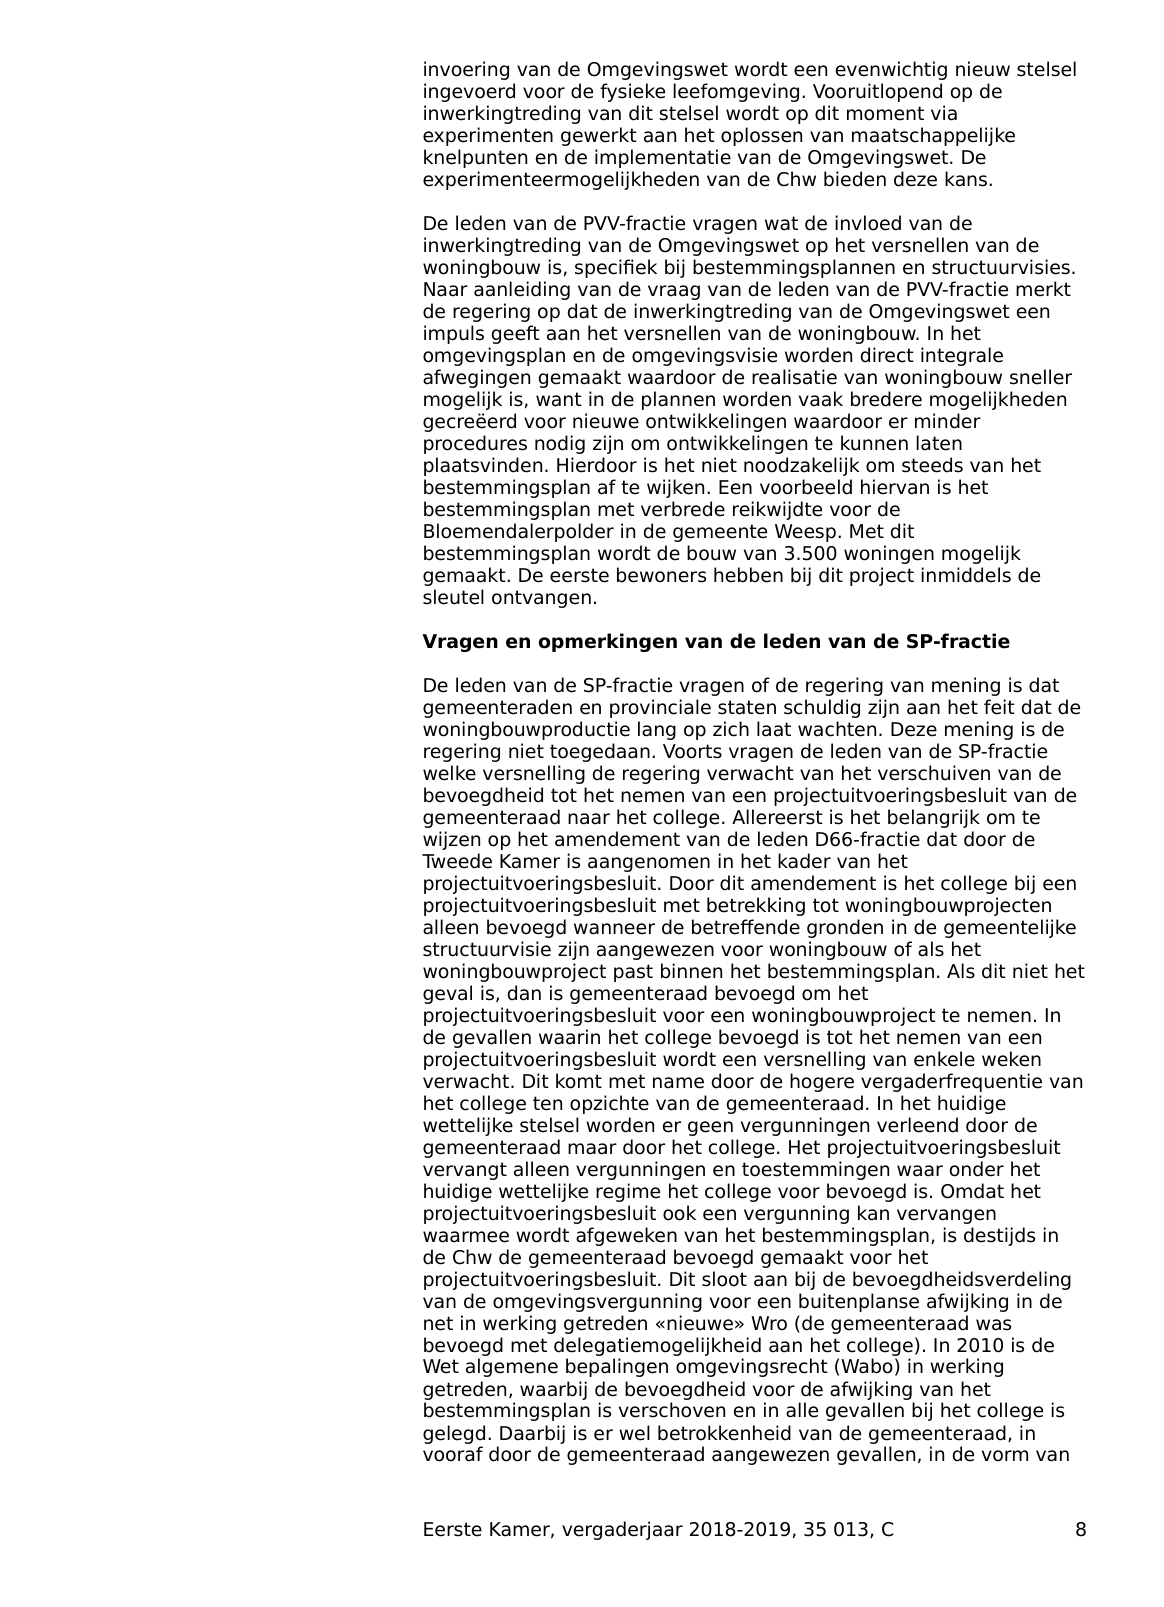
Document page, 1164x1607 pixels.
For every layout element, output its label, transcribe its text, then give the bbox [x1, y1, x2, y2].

text De leden van de SP-fractie vragen of de regering van mening is dat gemeenteraden en provinciale staten schuldig zijn aan het feit dat de woningbouwproductie lang op zich laat wachten. Deze mening is de regering niet toegedaan. Voorts vragen de leden van de SP-fractie welke versnelling de regering verwacht van het verschuiven van de bevoegdheid tot het nemen van een projectuitvoeringsbesluit van de gemeenteraad naar het college. Allereerst is het belangrijk om te wijzen op het amendement van de leden D66-fractie dat door de Tweede Kamer is aangenomen in het kader van het projectuitvoeringsbesluit. Door dit amendement is het college bij een projectuitvoeringsbesluit met betrekking tot woningbouwprojecten alleen bevoegd wanneer de betreffende gronden in de gemeentelijke structuurvisie zijn aangewezen voor woningbouw of als het woningbouwproject past binnen het bestemmingsplan. Als dit niet het geval is, dan is gemeenteraad bevoegd om het projectuitvoeringsbesluit voor een woningbouwproject te nemen. In de gevallen waarin het college bevoegd is tot het nemen van een projectuitvoeringsbesluit wordt een versnelling van enkele weken verwacht. Dit komt met name door de hogere vergaderfrequentie van het college ten opzichte van de gemeenteraad. In het huidige wettelijke stelsel worden er geen vergunningen verleend door de gemeenteraad maar door het college. Het projectuitvoeringsbesluit vervangt alleen vergunningen en toestemmingen waar onder het huidige wettelijke regime het college voor bevoegd is. Omdat het projectuitvoeringsbesluit ook een vergunning kan vervangen waarmee wordt afgeweken van het bestemmingsplan, is destijds in de Chw de gemeenteraad bevoegd gemaakt voor het projectuitvoeringsbesluit. Dit sloot aan bij de bevoegdheidsverdeling van de omgevingsvergunning voor een buitenplanse afwijking in de net in werking getreden «nieuwe» Wro (de gemeenteraad was bevoegd met delegatiemogelijkheid aan het college). In 2010 is de Wet algemene bepalingen omgevingsrecht (Wabo) in werking getreden, waarbij de bevoegdheid voor de afwijking van het bestemmingsplan is verschoven en in alle gevallen bij het college is gelegd. Daarbij is er wel betrokkenheid van de gemeenteraad, in vooraf door de gemeenteraad aangewezen gevallen, in de vorm van [422, 675, 1087, 1466]
text invoering van de Omgevingswet wordt een evenwichtig nieuw stelsel ingevoerd voor de fysieke leefomgeving. Vooruitlopend op de inwerkingtreding van dit stelsel wordt op dit moment via experimenten gewerkt aan het oplossen van maatschappelijke knelpunten en de implementatie van de Omgevingswet. De experimenteermogelijkheden van de Chw bieden deze kans. [422, 59, 1087, 191]
text De leden van de PVV-fractie vragen wat de invloed van de inwerkingtreding van de Omgevingswet op het versnellen van de woningbouw is, specifiek bij bestemmingsplannen en structuurvisies. Naar aanleiding van de vraag van de leden van de PVV-fractie merkt de regering op dat de inwerkingtreding van de Omgevingswet een impuls geeft aan het versnellen van de woningbouw. In het omgevingsplan en de omgevingsvisie worden direct integrale afwegingen gemaakt waardoor de realisatie van woningbouw sneller mogelijk is, want in de plannen worden vaak bredere mogelijkheden gecreëerd voor nieuwe ontwikkelingen waardoor er minder procedures nodig zijn om ontwikkelingen te kunnen laten plaatsvinden. Hierdoor is het niet noodzakelijk om steeds van het bestemmingsplan af te wijken. Een voorbeeld hiervan is het bestemmingsplan met verbrede reikwijdte voor de Bloemendalerpolder in de gemeente Weesp. Met dit bestemmingsplan wordt de bouw van 3.500 woningen mogelijk gemaakt. De eerste bewoners hebben bij dit project inmiddels de sleutel ontvangen. [422, 213, 1087, 609]
subtitle Vragen en opmerkingen van de leden van de SP-fractie [422, 631, 1087, 653]
